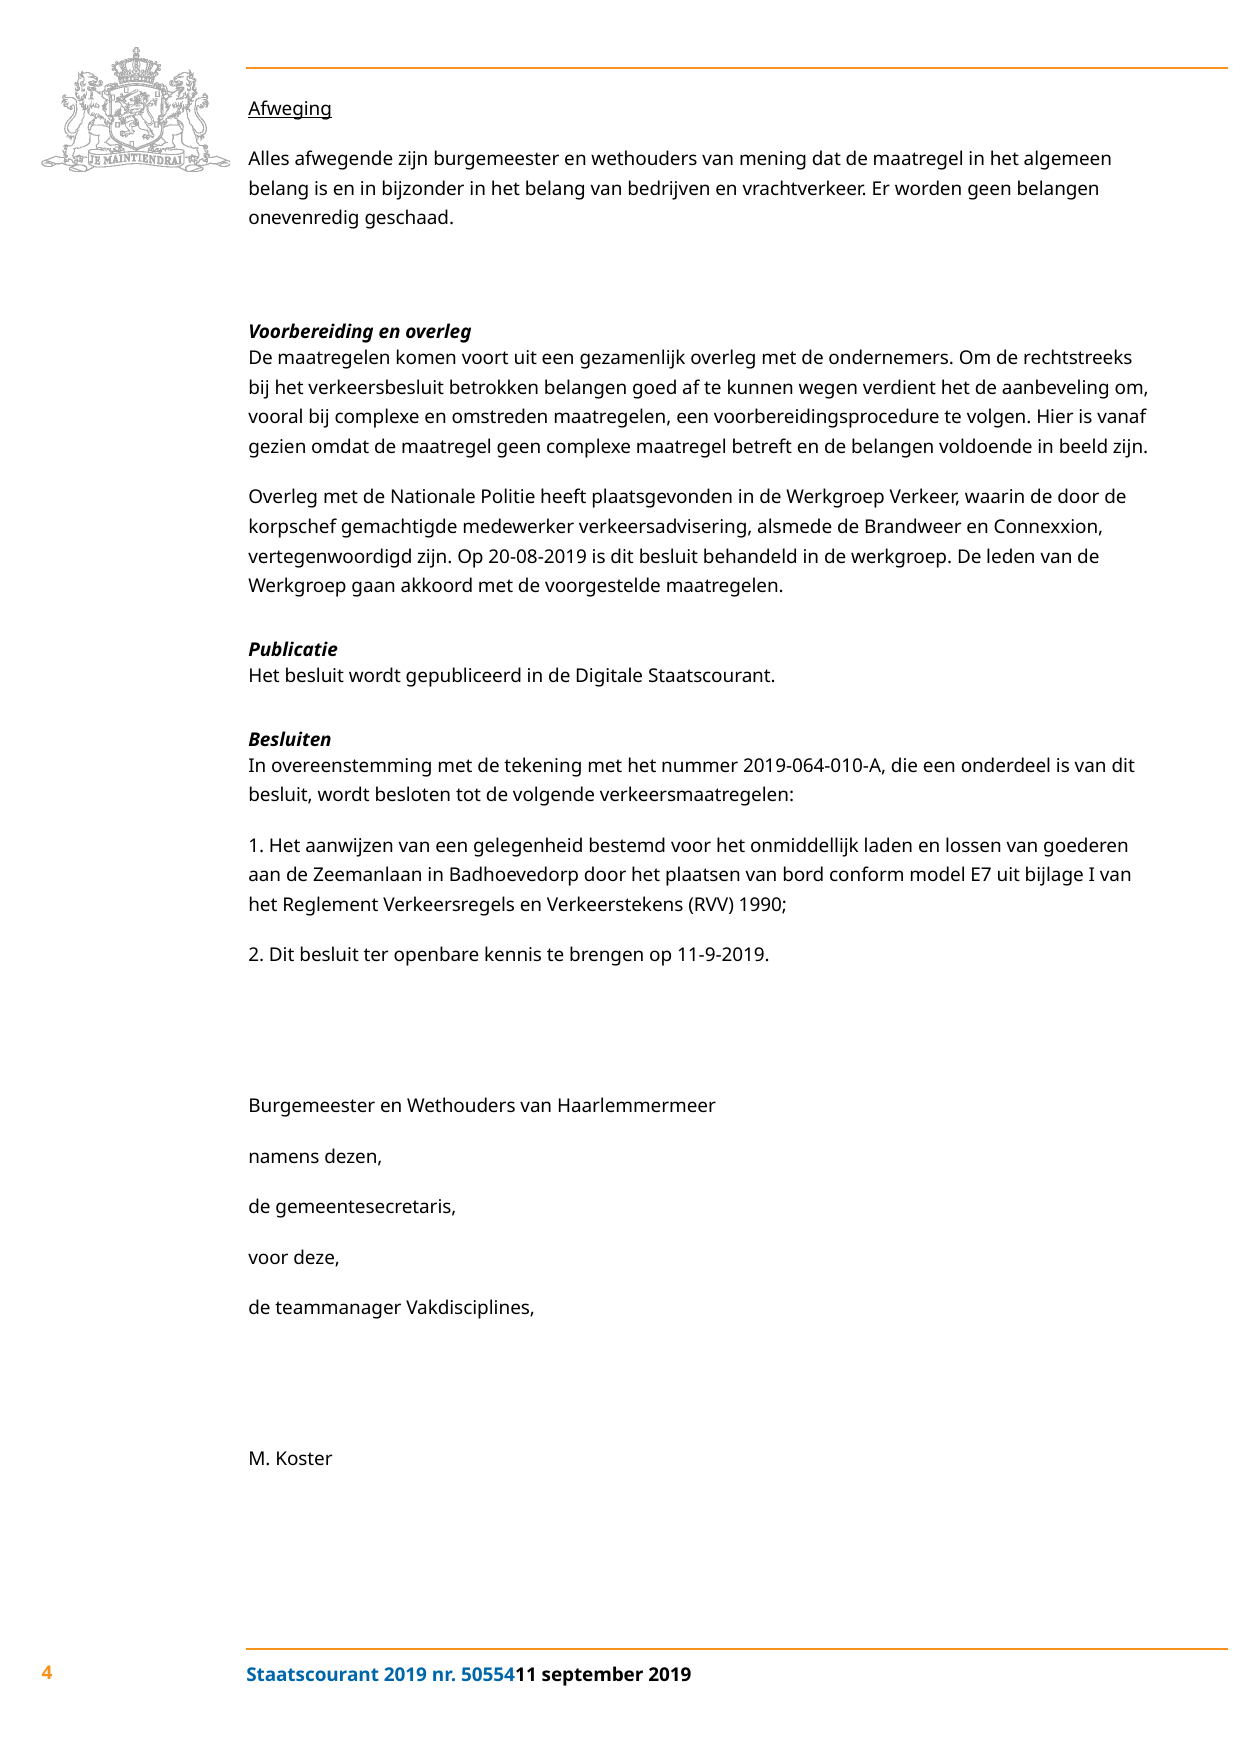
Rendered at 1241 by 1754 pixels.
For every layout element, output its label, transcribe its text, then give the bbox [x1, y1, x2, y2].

text namens dezen, [248, 1143, 1152, 1169]
text Voorbereiding en overleg [248, 319, 1152, 344]
text Burgemeester en Wethouders van Haarlemmermeer [248, 1093, 1152, 1118]
text voor deze, [248, 1244, 1152, 1269]
text M. Koster [248, 1446, 1152, 1471]
text 1. Het aanwijzen van een gelegenheid bestemd voor het onmiddellijk laden en lossen van goederen aan de Zeemanlaan in Badhoevedorp door het plaatsen van bord conform model E7 uit bijlage I van het Reglement Verkeersregels en Verkeerstekens (RVV) 1990; [248, 832, 1152, 917]
text In overeenstemming met de tekening met het nummer 2019-064-010-A, die een onderdeel is van dit besluit, wordt besloten tot de volgende verkeersmaatregelen: [248, 752, 1152, 807]
text Het besluit wordt gepubliceerd in de Digitale Staatscourant. [248, 662, 1152, 688]
text Alles afwegende zijn burgemeester en wethouders van mening dat de maatregel in het algemeen belang is en in bijzonder in het belang van bedrijven en vrachtverkeer. Er worden geen belangen onevenredig geschaad. [248, 145, 1152, 230]
text Afweging [248, 95, 1152, 121]
text Overleg met de Nationale Politie heeft plaatsgevonden in de Werkgroep Verkeer, waarin de door de korpschef gemachtigde medewerker verkeersadvisering, alsmede de Brandweer en Connexxion, vertegenwoordigd zijn. Op 20-08-2019 is dit besluit behandeld in de werkgroep. De leden van de Werkgroep gaan akkoord met de voorgestelde maatregelen. [248, 484, 1152, 598]
text de gemeentesecretaris, [248, 1193, 1152, 1219]
picture [41, 47, 231, 172]
text Publicatie [248, 636, 1152, 662]
text de teammanager Vakdisciplines, [248, 1294, 1152, 1320]
text 2. Dit besluit ter openbare kennis te brengen op 11-9-2019. [248, 941, 1152, 967]
text De maatregelen komen voort uit een gezamenlijk overleg met de ondernemers. Om de rechtstreeks bij het verkeersbesluit betrokken belangen goed af te kunnen wegen verdient het de aanbeveling om, vooral bij complexe en omstreden maatregelen, een voorbereidingsprocedure te volgen. Hier is vanaf gezien omdat de maatregel geen complexe maatregel betreft en de belangen voldoende in beeld zijn. [248, 344, 1152, 459]
text Besluiten [248, 726, 1152, 752]
